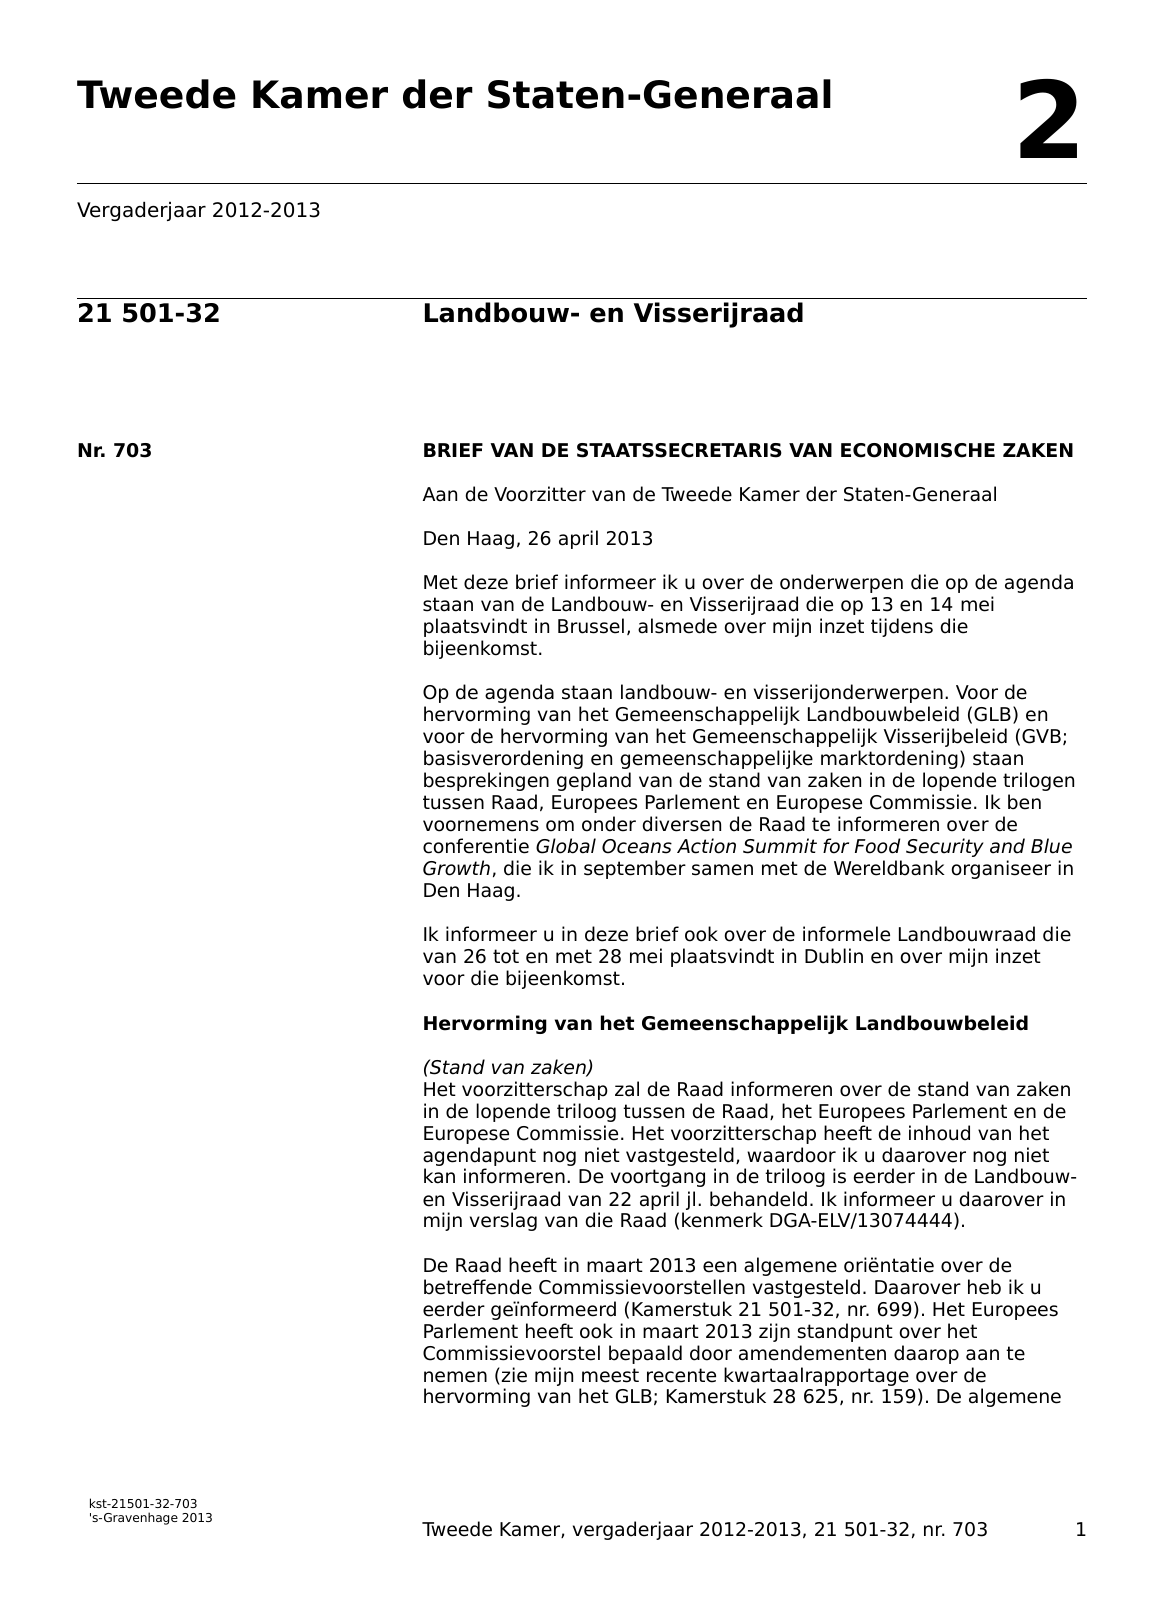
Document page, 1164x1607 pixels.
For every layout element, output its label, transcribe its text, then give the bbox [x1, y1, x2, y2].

text Den Haag, 26 april 2013 [422, 528, 1087, 550]
text Ik informeer u in deze brief ook over de informele Landbouwraad die van 26 tot en met 28 mei plaatsvindt in Dublin en over mijn inzet voor die bijeenkomst. [422, 924, 1087, 990]
subtitle 21 501-32 Landbouw- en Visserijraad [77, 299, 1087, 329]
subtitle Nr. 703 BRIEF VAN DE STAATSSECRETARIS VAN ECONOMISCHE ZAKEN [77, 440, 1087, 462]
subtitle Hervorming van het Gemeenschappelijk Landbouwbeleid [422, 1012, 1087, 1034]
text kst-21501-32-703 [88, 1497, 323, 1511]
table_cell Vergaderjaar 2012-2013 [77, 184, 1087, 298]
text Het voorzitterschap zal de Raad informeren over de stand van zaken in de lopende triloog tussen de Raad, het Europees Parlement en de Europese Commissie. Het voorzitterschap heeft de inhoud van het agendapunt nog niet vastgesteld, waardoor ik u daarover nog niet kan informeren. De voortgang in de triloog is eerder in de Landbouw- en Visserijraad van 22 april jl. behandeld. Ik informeer u daarover in mijn verslag van die Raad (kenmerk DGA-ELV/13074444). [422, 1078, 1087, 1232]
text (Stand van zaken) [422, 1057, 1087, 1078]
table_header 2 [886, 59, 1087, 183]
table_header Tweede Kamer der Staten-Generaal [77, 59, 886, 183]
text Aan de Voorzitter van de Tweede Kamer der Staten-Generaal [422, 484, 1087, 506]
text Op de agenda staan landbouw- en visserijonderwerpen. Voor de hervorming van het Gemeenschappelijk Landbouwbeleid (GLB) en voor de hervorming van het Gemeenschappelijk Visserijbeleid (GVB; basisverordening en gemeenschappelijke marktordening) staan besprekingen gepland van de stand van zaken in de lopende trilogen tussen Raad, Europees Parlement en Europese Commissie. Ik ben voornemens om onder diversen de Raad te informeren over de conferentie Global Oceans Action Summit for Food Security and Blue Growth, die ik in september samen met de Wereldbank organiseer in Den Haag. [422, 682, 1087, 902]
text Met deze brief informeer ik u over de onderwerpen die op de agenda staan van de Landbouw- en Visserijraad die op 13 en 14 mei plaatsvindt in Brussel, alsmede over mijn inzet tijdens die bijeenkomst. [422, 572, 1087, 660]
text De Raad heeft in maart 2013 een algemene oriëntatie over de betreffende Commissievoorstellen vastgesteld. Daarover heb ik u eerder geïnformeerd (Kamerstuk 21 501-32, nr. 699). Het Europees Parlement heeft ook in maart 2013 zijn standpunt over het Commissievoorstel bepaald door amendementen daarop aan te nemen (zie mijn meest recente kwartaalrapportage over de hervorming van het GLB; Kamerstuk 28 625, nr. 159). De algemene [422, 1254, 1087, 1408]
text 's-Gravenhage 2013 [88, 1511, 323, 1525]
